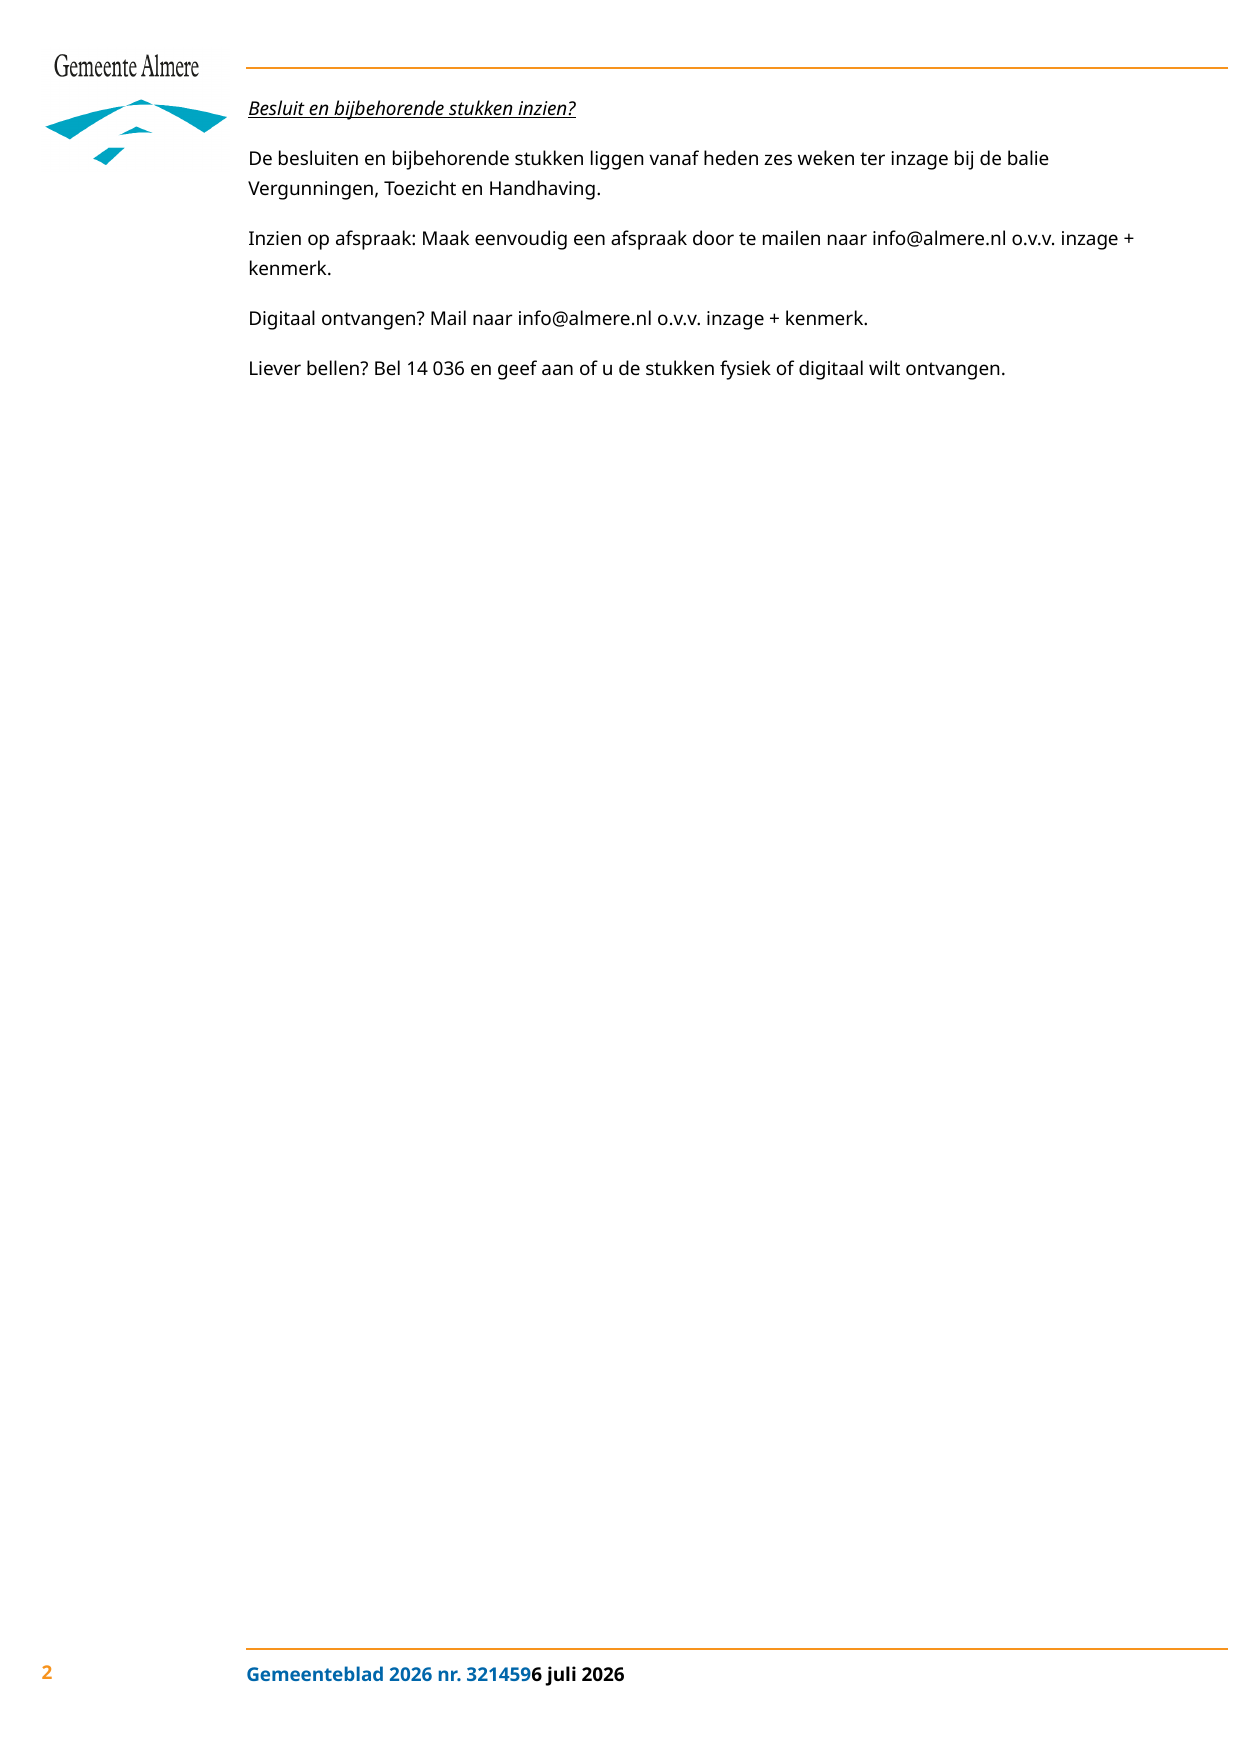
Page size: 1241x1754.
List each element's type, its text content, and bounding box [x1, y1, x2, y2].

text Inzien op afspraak: Maak eenvoudig een afspraak door te mailen naar info@almere.nl o.v.v. inzage + kenmerk. [248, 225, 1152, 281]
text De besluiten en bijbehorende stukken liggen vanaf heden zes weken ter inzage bij de balie Vergunningen, Toezicht en Handhaving. [248, 145, 1152, 201]
text Liever bellen? Bel 14 036 en geef aan of u de stukken fysiek of digitaal wilt ontvangen. [248, 356, 1152, 381]
picture [41, 47, 231, 172]
text Digitaal ontvangen? Mail naar info@almere.nl o.v.v. inzage + kenmerk. [248, 305, 1152, 331]
text Besluit en bijbehorende stukken inzien? [248, 95, 1152, 121]
